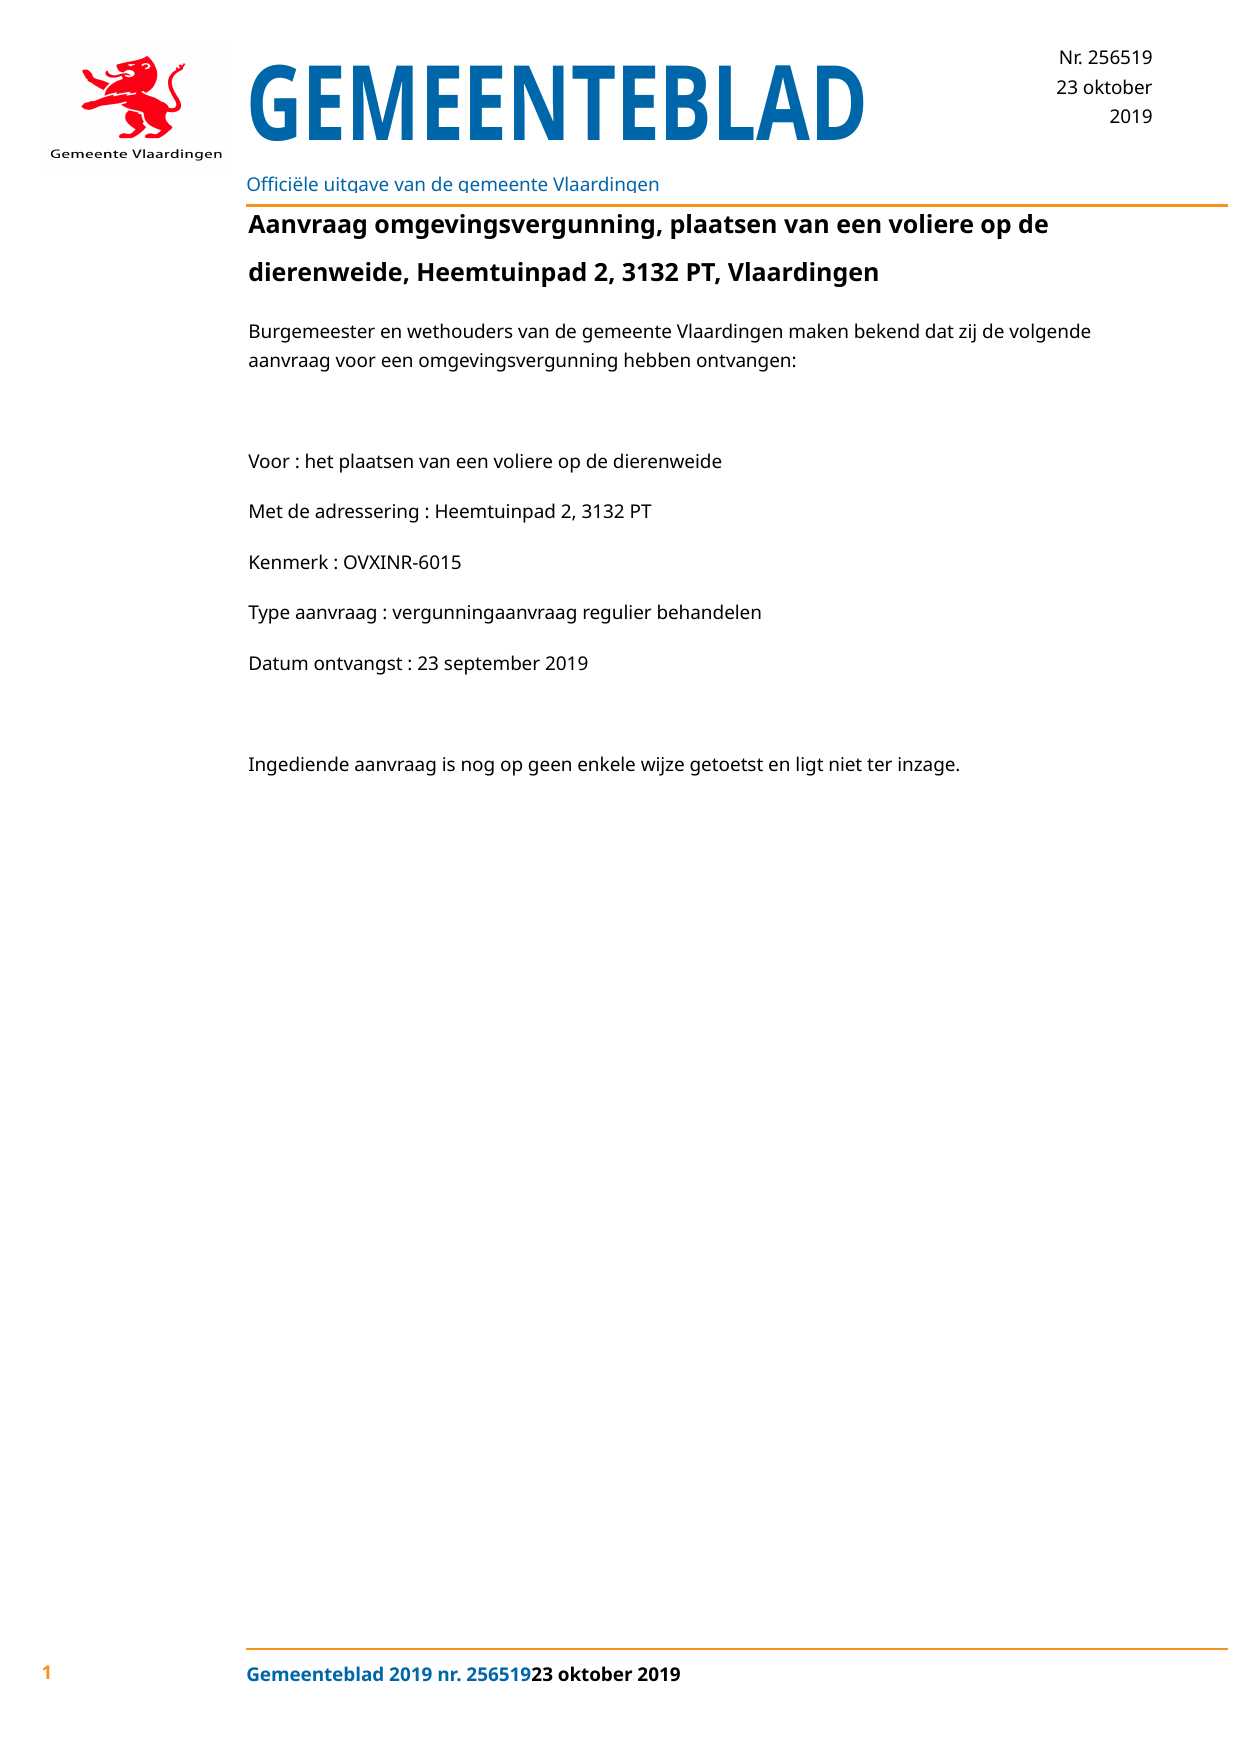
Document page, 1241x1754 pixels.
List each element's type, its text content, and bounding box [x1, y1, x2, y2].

text Burgemeester en wethouders van de gemeente Vlaardingen maken bekend dat zij de volgende aanvraag voor een omgevingsvergunning hebben ontvangen: [248, 318, 1152, 373]
text Ingediende aanvraag is nog op geen enkele wijze getoetst en ligt niet ter inzage. [248, 751, 1152, 777]
text Voor : het plaatsen van een voliere op de dierenweide [248, 448, 1152, 474]
text Datum ontvangst : 23 september 2019 [248, 650, 1152, 676]
text Met de adressering : Heemtuinpad 2, 3132 PT [248, 499, 1152, 524]
text Type aanvraag : vergunningaanvraag regulier behandelen [248, 599, 1152, 625]
text Kenmerk : OVXINR-6015 [248, 549, 1152, 575]
picture [41, 47, 231, 172]
text Aanvraag omgevingsvergunning, plaatsen van een voliere op de dierenweide, Heemtuinpad 2, 3132 PT, Vlaardingen [248, 207, 1152, 288]
